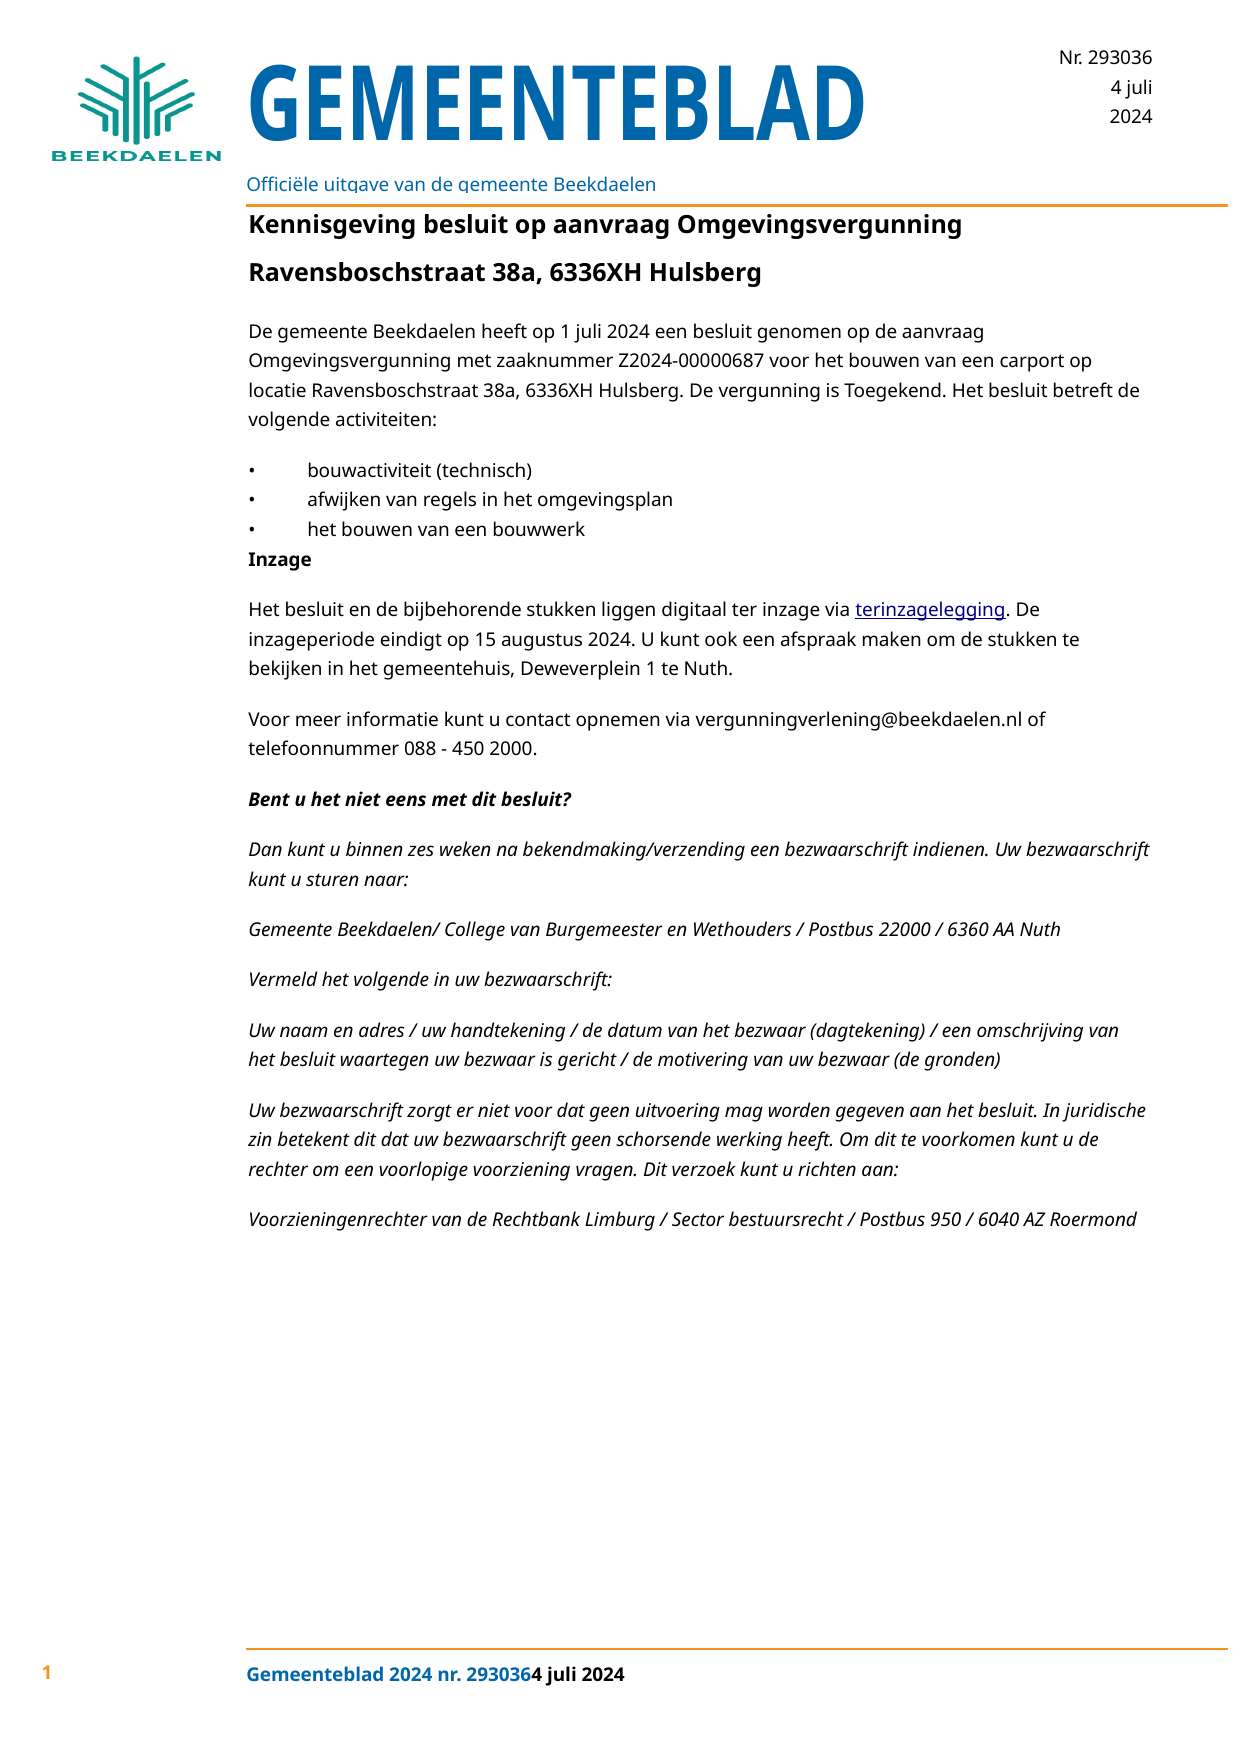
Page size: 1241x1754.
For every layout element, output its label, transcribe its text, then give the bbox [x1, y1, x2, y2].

text Het besluit en de bijbehorende stukken liggen digitaal ter inzage via terinzagelegging. De inzageperiode eindigt op 15 augustus 2024. U kunt ook een afspraak maken om de stukken te bekijken in het gemeentehuis, Deweverplein 1 te Nuth. [248, 596, 1152, 681]
text Uw naam en adres / uw handtekening / de datum van het bezwaar (dagtekening) / een omschrijving van het besluit waartegen uw bezwaar is gericht / de motivering van uw bezwaar (de gronden) [248, 1017, 1152, 1072]
text Voor meer informatie kunt u contact opnemen via vergunningverlening@beekdaelen.nl of telefoonnummer 088 - 450 2000. [248, 706, 1152, 761]
picture [41, 47, 231, 172]
text Voorzieningenrechter van de Rechtbank Limburg / Sector bestuursrecht / Postbus 950 / 6040 AZ Roermond [248, 1207, 1152, 1232]
list bouwactiviteit (technisch) [248, 457, 1152, 483]
text Bent u het niet eens met dit besluit? [248, 786, 1152, 812]
text Uw bezwaarschrift zorgt er niet voor dat geen uitvoering mag worden gegeven aan het besluit. In juridische zin betekent dit dat uw bezwaarschrift geen schorsende werking heeft. Om dit te voorkomen kunt u de rechter om een voorlopige voorziening vragen. Dit verzoek kunt u richten aan: [248, 1097, 1152, 1182]
text Inzage [248, 546, 1152, 572]
list het bouwen van een bouwwerk [248, 516, 1152, 542]
list afwijken van regels in het omgevingsplan [248, 487, 1152, 512]
text Vermeld het volgende in uw bezwaarschrift: [248, 967, 1152, 992]
text Dan kunt u binnen zes weken na bekendmaking/verzending een bezwaarschrift indienen. Uw bezwaarschrift kunt u sturen naar: [248, 836, 1152, 892]
text De gemeente Beekdaelen heeft op 1 juli 2024 een besluit genomen op de aanvraag Omgevingsvergunning met zaaknummer Z2024-00000687 voor het bouwen van een carport op locatie Ravensboschstraat 38a, 6336XH Hulsberg. De vergunning is Toegekend. Het besluit betreft de volgende activiteiten: [248, 318, 1152, 432]
text Kennisgeving besluit op aanvraag Omgevingsvergunning Ravensboschstraat 38a, 6336XH Hulsberg [248, 207, 1152, 288]
text Gemeente Beekdaelen/ College van Burgemeester en Wethouders / Postbus 22000 / 6360 AA Nuth [248, 916, 1152, 942]
